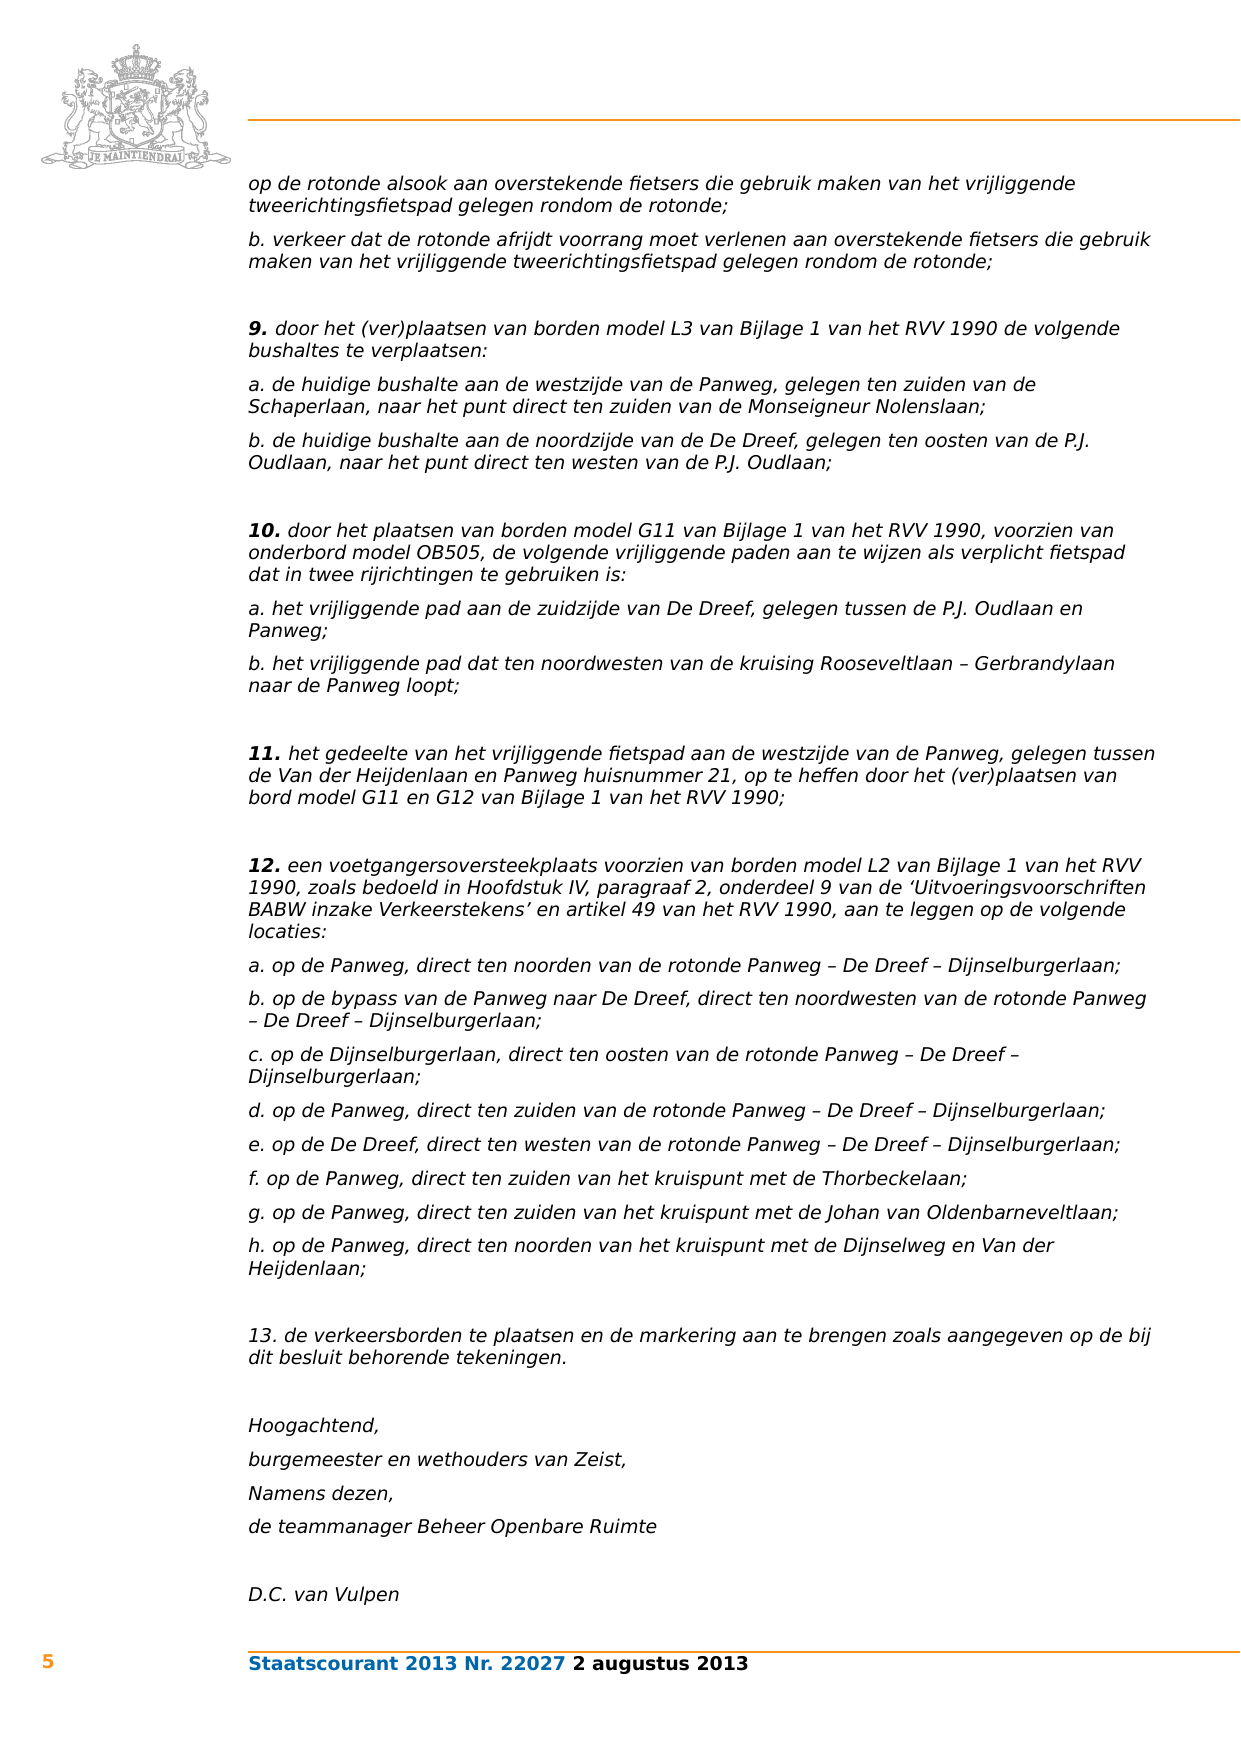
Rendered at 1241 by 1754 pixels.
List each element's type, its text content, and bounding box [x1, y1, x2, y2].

text b. de huidige bushalte aan de noordzijde van de De Dreef, gelegen ten oosten van de P.J. Oudlaan, naar het punt direct ten westen van de P.J. Oudlaan; [248, 430, 1163, 474]
text ­11. het gedeelte van het vrijliggende fietspad aan de westzijde van de Panweg, gelegen tussen de Van der Heijdenlaan en Panweg huisnummer 21, op te heffen door het (ver)plaatsen van bord model G11 en G12 van Bijlage 1 van het RVV 1990; [248, 743, 1163, 809]
text burgemeester en wethouders van Zeist, [248, 1449, 1163, 1471]
text b. op de bypass van de Panweg naar De Dreef, direct ten noordwesten van de rotonde Panweg – De Dreef – Dijnselburgerlaan; [248, 988, 1163, 1032]
text e. op de De Dreef, direct ten westen van de rotonde Panweg – De Dreef – Dijnselburgerlaan; [248, 1134, 1163, 1156]
text b. het vrijliggende pad dat ten noordwesten van de kruising Rooseveltlaan – Gerbrandylaan naar de Panweg loopt; [248, 653, 1163, 697]
text D.C. van Vulpen [248, 1584, 1163, 1606]
text Namens dezen, [248, 1482, 1163, 1504]
text de teammanager Beheer Openbare Ruimte [248, 1516, 1163, 1538]
text op de rotonde alsook aan overstekende fietsers die gebruik maken van het vrijliggende tweerichtingsfietspad gelegen rondom de rotonde; [248, 173, 1163, 217]
text ­9. door het (ver)plaatsen van borden model L3 van Bijlage 1 van het RVV 1990 de volgende bushaltes te verplaatsen: [248, 318, 1163, 362]
text a. de huidige bushalte aan de westzijde van de Panweg, gelegen ten zuiden van de Schaperlaan, naar het punt direct ten zuiden van de Monseigneur Nolenslaan; [248, 374, 1163, 418]
text b. verkeer dat de rotonde afrijdt voorrang moet verlenen aan overstekende fietsers die gebruik maken van het vrijliggende tweerichtingsfietspad gelegen rondom de rotonde; [248, 229, 1163, 273]
text a. op de Panweg, direct ten noorden van de rotonde Panweg – De Dreef – Dijnselburgerlaan; [248, 954, 1163, 976]
text a. het vrijliggende pad aan de zuidzijde van De Dreef, gelegen tussen de P.J. Oudlaan en Panweg; [248, 597, 1163, 641]
text c. op de Dijnselburgerlaan, direct ten oosten van de rotonde Panweg – De Dreef – Dijnselburgerlaan; [248, 1044, 1163, 1088]
text g. op de Panweg, direct ten zuiden van het kruispunt met de Johan van Oldenbarneveltlaan; [248, 1202, 1163, 1223]
text ­Hoogachtend, [248, 1415, 1163, 1437]
text h. op de Panweg, direct ten noorden van het kruispunt met de Dijnselweg en Van der Heijdenlaan; [248, 1235, 1163, 1279]
text f. op de Panweg, direct ten zuiden van het kruispunt met de Thorbeckelaan; [248, 1168, 1163, 1190]
text ­10. door het plaatsen van borden model G11 van Bijlage 1 van het RVV 1990, voorzien van onderbord model OB505, de volgende vrijliggende paden aan te wijzen als verplicht fietspad dat in twee rijrichtingen te gebruiken is: [248, 520, 1163, 586]
picture [41, 44, 231, 169]
text d. op de Panweg, direct ten zuiden van de rotonde Panweg – De Dreef – Dijnselburgerlaan; [248, 1100, 1163, 1122]
text ­13. de verkeersborden te plaatsen en de markering aan te brengen zoals aangegeven op de bij dit besluit behorende tekeningen. [248, 1325, 1163, 1369]
text 12. een voetgangersoversteekplaats voorzien van borden model L2 van Bijlage 1 van het RVV 1990, zoals bedoeld in Hoofdstuk IV, paragraaf 2, onderdeel 9 van de ‘Uitvoeringsvoorschriften BABW inzake Verkeerstekens’ en artikel 49 van het RVV 1990, aan te leggen op de volgende locaties: [248, 855, 1163, 943]
